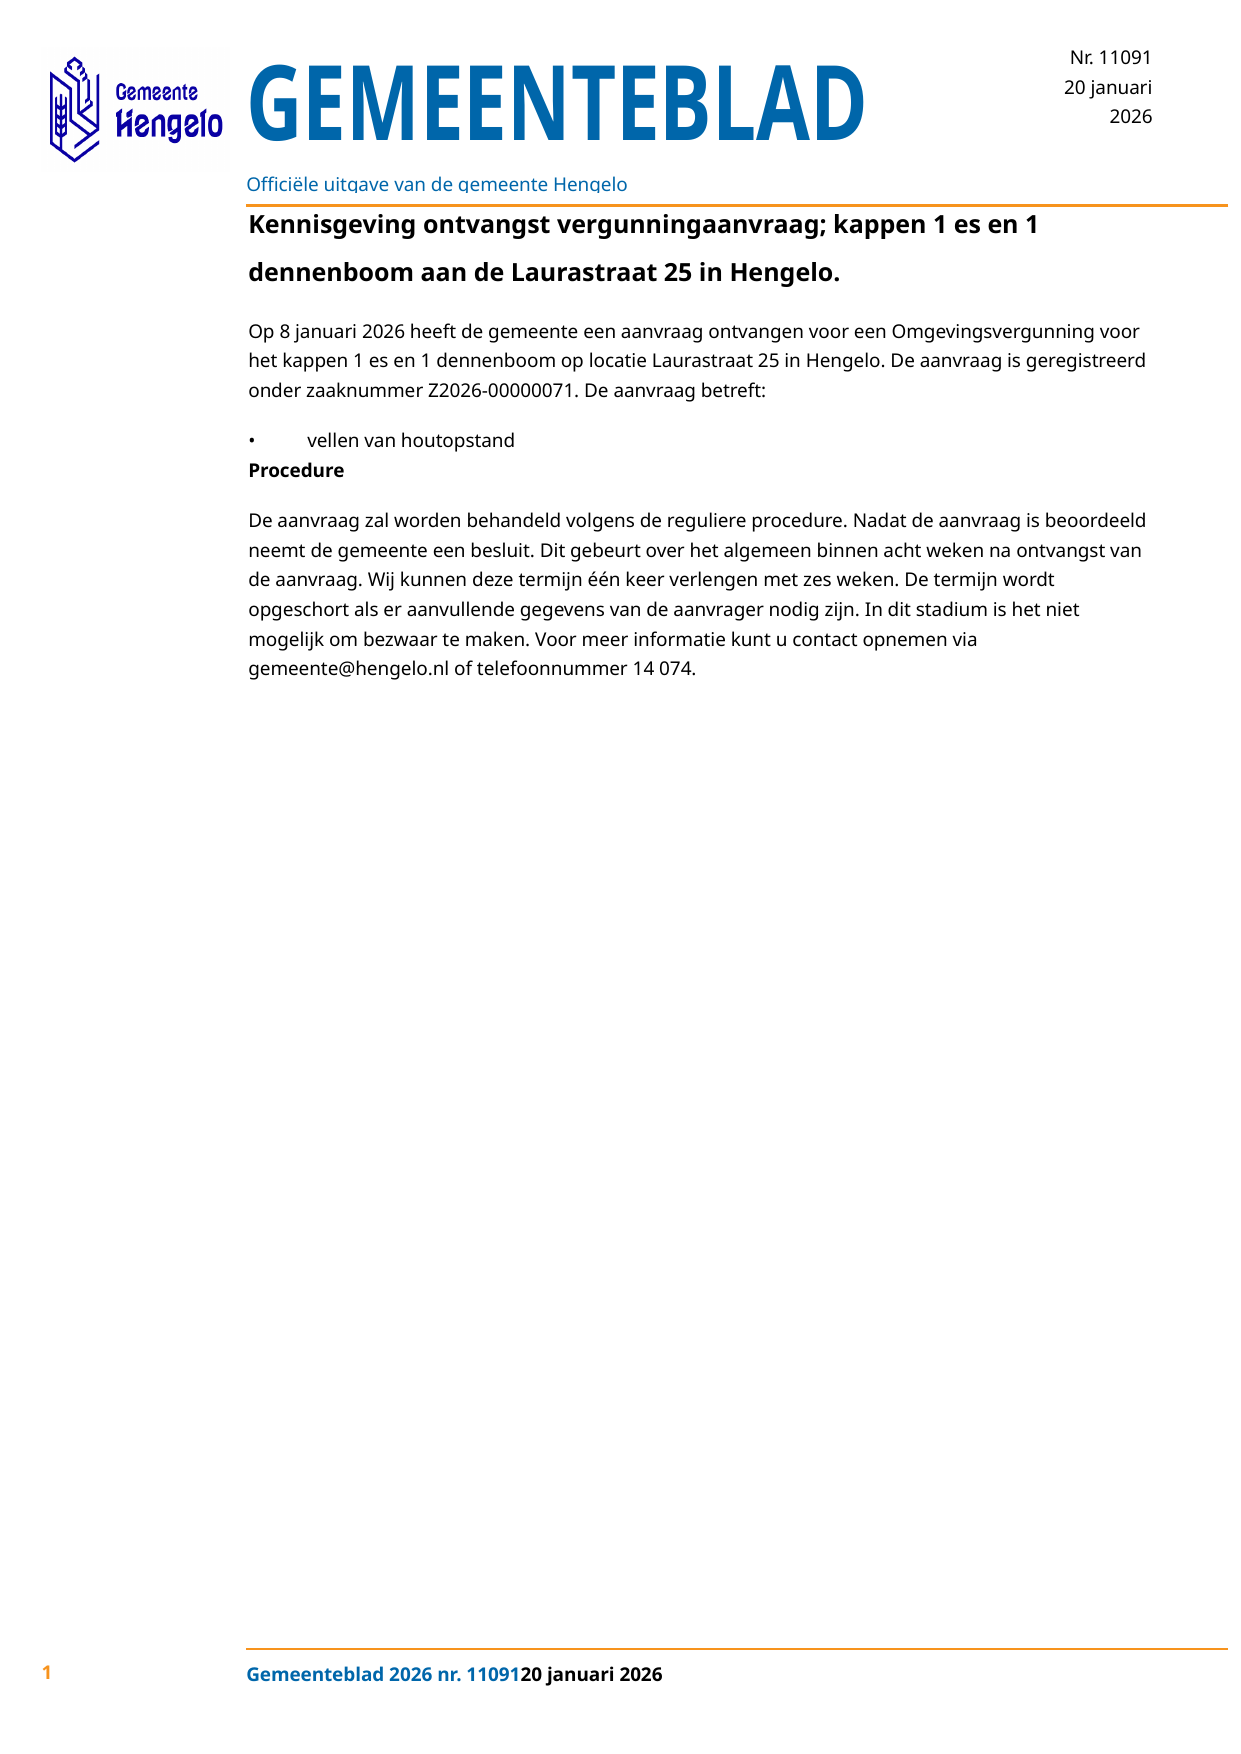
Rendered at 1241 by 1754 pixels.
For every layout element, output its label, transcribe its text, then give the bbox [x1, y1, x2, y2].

text Op 8 januari 2026 heeft de gemeente een aanvraag ontvangen voor een Omgevingsvergunning voor het kappen 1 es en 1 dennenboom op locatie Laurastraat 25 in Hengelo. De aanvraag is geregistreerd onder zaaknummer Z2026-00000071. De aanvraag betreft: [248, 318, 1152, 403]
text Procedure [248, 457, 1152, 483]
text De aanvraag zal worden behandeld volgens de reguliere procedure. Nadat de aanvraag is beoordeeld neemt de gemeente een besluit. Dit gebeurt over het algemeen binnen acht weken na ontvangst van de aanvraag. Wij kunnen deze termijn één keer verlengen met zes weken. De termijn wordt opgeschort als er aanvullende gegevens van de aanvrager nodig zijn. In dit stadium is het niet mogelijk om bezwaar te maken. Voor meer informatie kunt u contact opnemen via gemeente@hengelo.nl of telefoonnummer 14 074. [248, 507, 1152, 681]
list vellen van houtopstand [248, 427, 1152, 453]
picture [41, 47, 231, 172]
text Kennisgeving ontvangst vergunningaanvraag; kappen 1 es en 1 dennenboom aan de Laurastraat 25 in Hengelo. [248, 207, 1152, 288]
